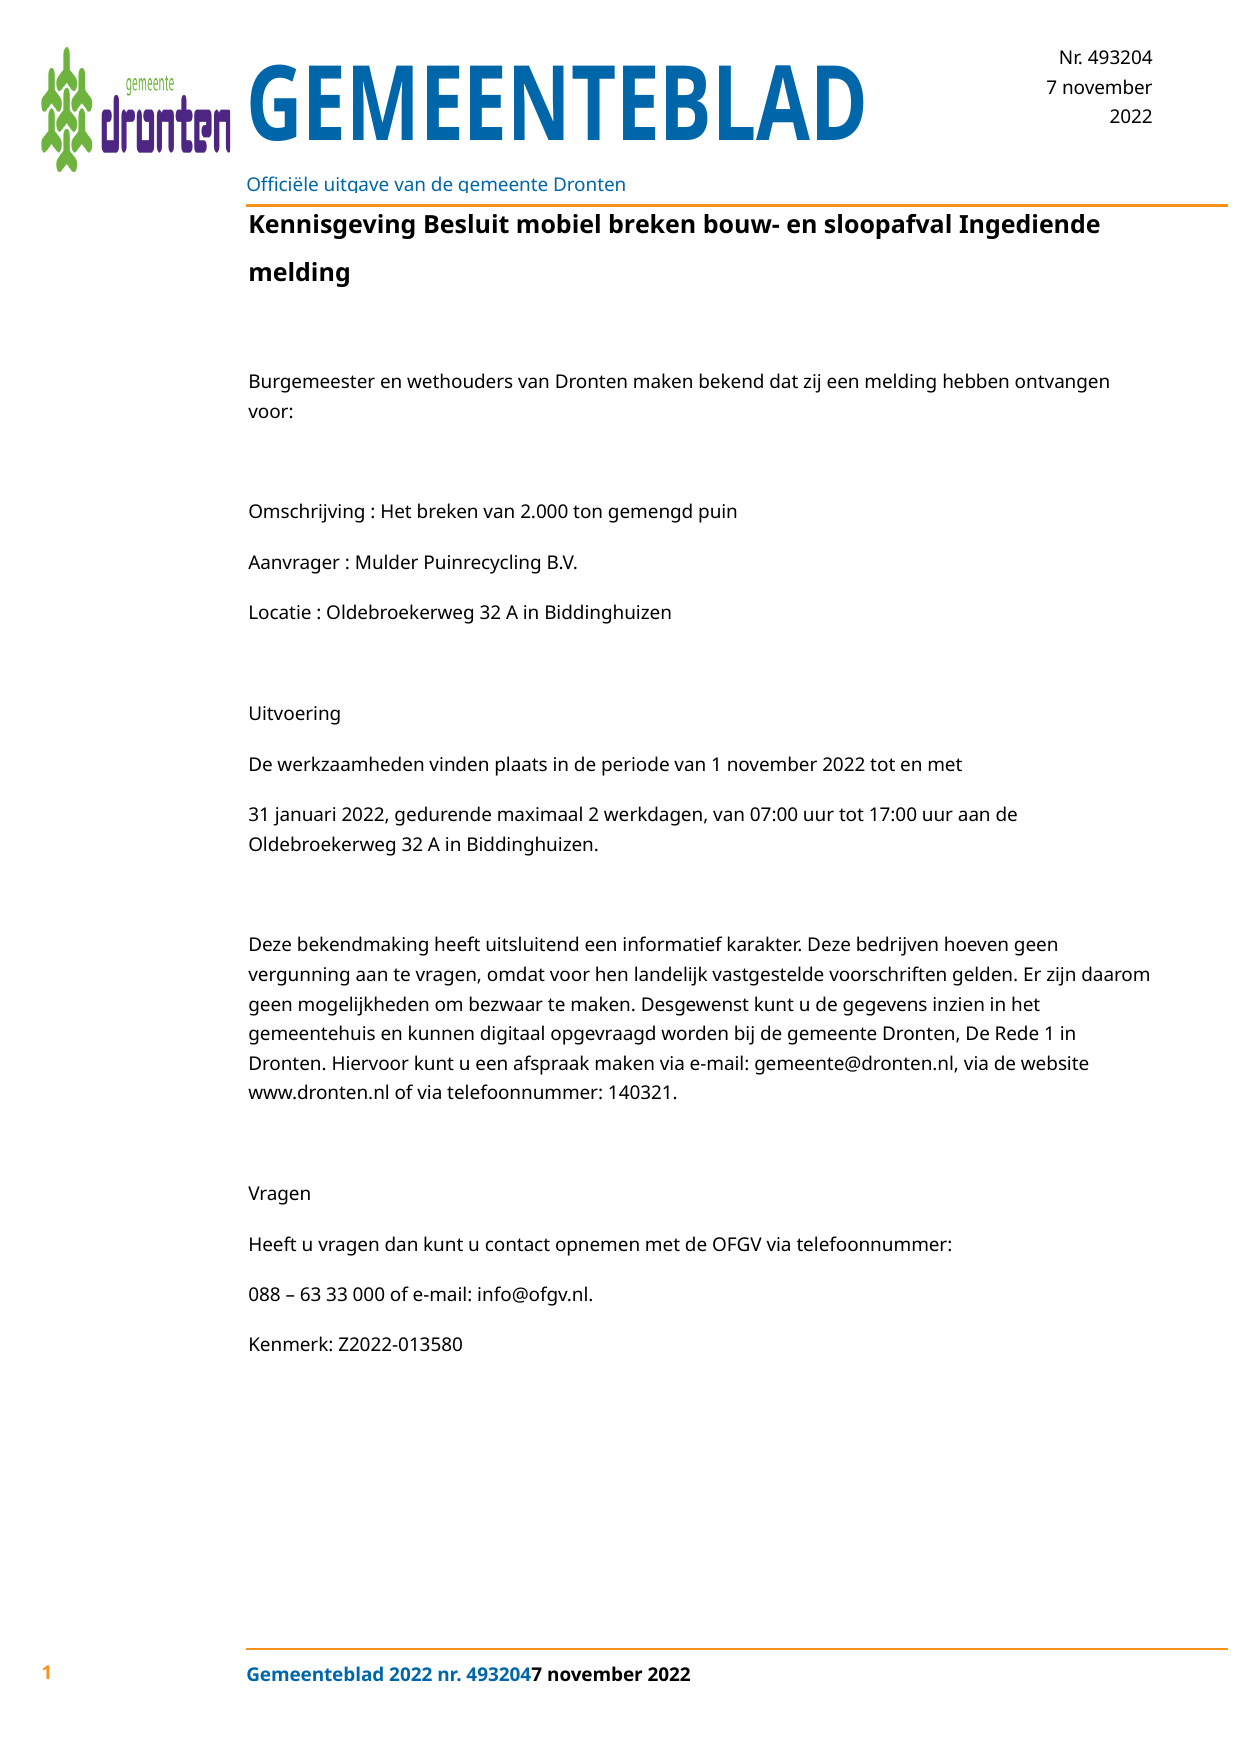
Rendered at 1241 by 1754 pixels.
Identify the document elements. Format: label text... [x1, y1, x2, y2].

text Heeft u vragen dan kunt u contact opnemen met de OFGV via telefoonnummer: [248, 1231, 1152, 1257]
text Aanvrager : Mulder Puinrecycling B.V. [248, 549, 1152, 575]
text Kennisgeving Besluit mobiel breken bouw- en sloopafval Ingediende melding [248, 207, 1152, 288]
text 088 – 63 33 000 of e-mail: info@ofgv.nl. [248, 1281, 1152, 1307]
text Vragen [248, 1180, 1152, 1206]
text Omschrijving : Het breken van 2.000 ton gemengd puin [248, 499, 1152, 524]
picture [41, 47, 231, 172]
text Kenmerk: Z2022-013580 [248, 1332, 1152, 1357]
text 31 januari 2022, gedurende maximaal 2 werkdagen, van 07:00 uur tot 17:00 uur aan de Oldebroekerweg 32 A in Biddinghuizen. [248, 801, 1152, 857]
text De werkzaamheden vinden plaats in de periode van 1 november 2022 tot en met [248, 751, 1152, 777]
text Deze bekendmaking heeft uitsluitend een informatief karakter. Deze bedrijven hoeven geen vergunning aan te vragen, omdat voor hen landelijk vastgestelde voorschriften gelden. Er zijn daarom geen mogelijkheden om bezwaar te maken. Desgewenst kunt u de gegevens inzien in het gemeentehuis en kunnen digitaal opgevraagd worden bij de gemeente Dronten, De Rede 1 in Dronten. Hiervoor kunt u een afspraak maken via e-mail: gemeente@dronten.nl, via de website www.dronten.nl of via telefoonnummer: 140321. [248, 932, 1152, 1105]
text Uitvoering [248, 700, 1152, 726]
text Burgemeester en wethouders van Dronten maken bekend dat zij een melding hebben ontvangen voor: [248, 368, 1152, 424]
text Locatie : Oldebroekerweg 32 A in Biddinghuizen [248, 599, 1152, 625]
